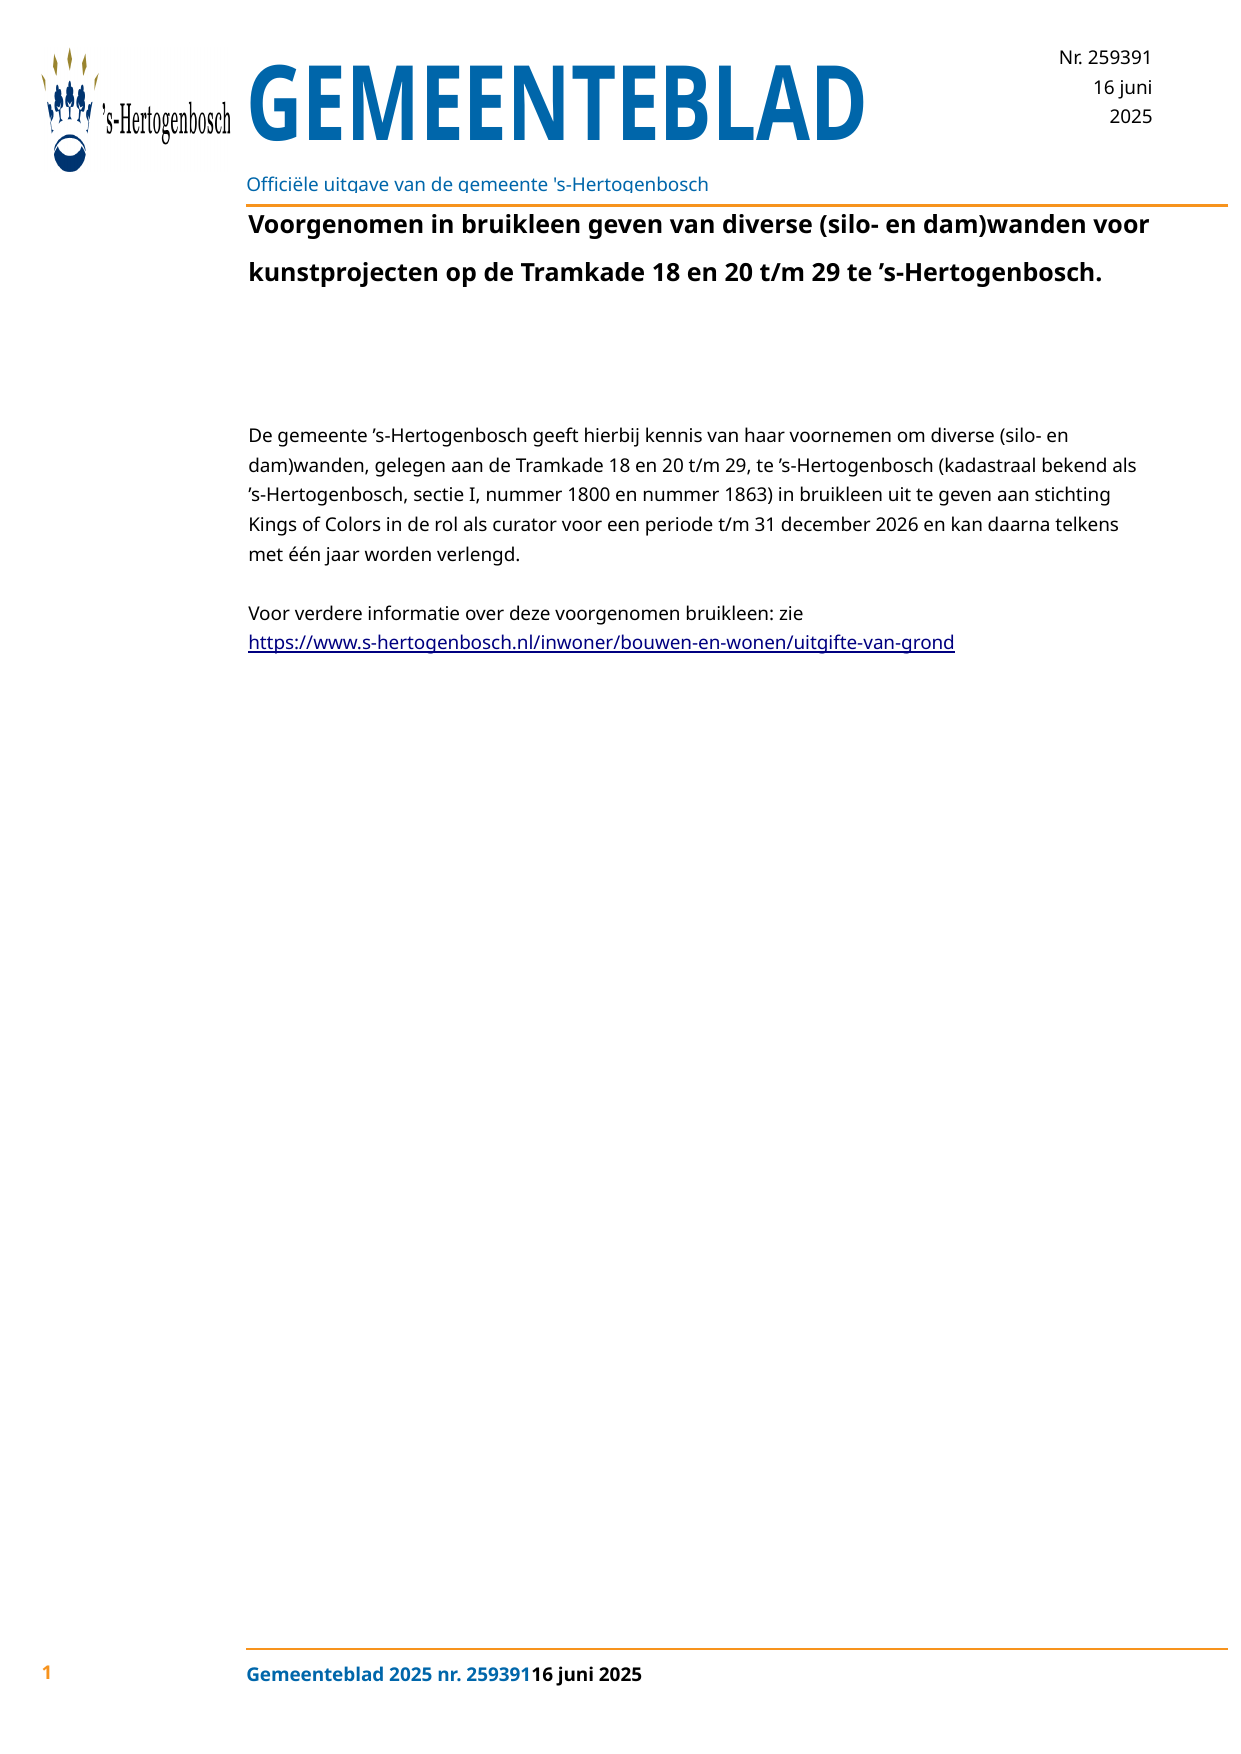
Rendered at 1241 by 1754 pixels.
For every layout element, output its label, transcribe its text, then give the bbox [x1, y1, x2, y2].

text Voor verdere informatie over deze voorgenomen bruikleen: zie https://www.s-hertogenbosch.nl/inwoner/bouwen-en-wonen/uitgifte-van-grond [248, 600, 1152, 655]
text Voorgenomen in bruikleen geven van diverse (silo- en dam)wanden voor kunstprojecten op de Tramkade 18 en 20 t/m 29 te ’s-Hertogenbosch. [248, 207, 1152, 288]
picture [41, 47, 231, 172]
text De gemeente ’s-Hertogenbosch geeft hierbij kennis van haar voornemen om diverse (silo- en dam)wanden, gelegen aan de Tramkade 18 en 20 t/m 29, te ’s-Hertogenbosch (kadastraal bekend als ’s-Hertogenbosch, sectie I, nummer 1800 en nummer 1863) in bruikleen uit te geven aan stichting Kings of Colors in de rol als curator voor een periode t/m 31 december 2026 en kan daarna telkens met één jaar worden verlengd. [248, 422, 1152, 567]
